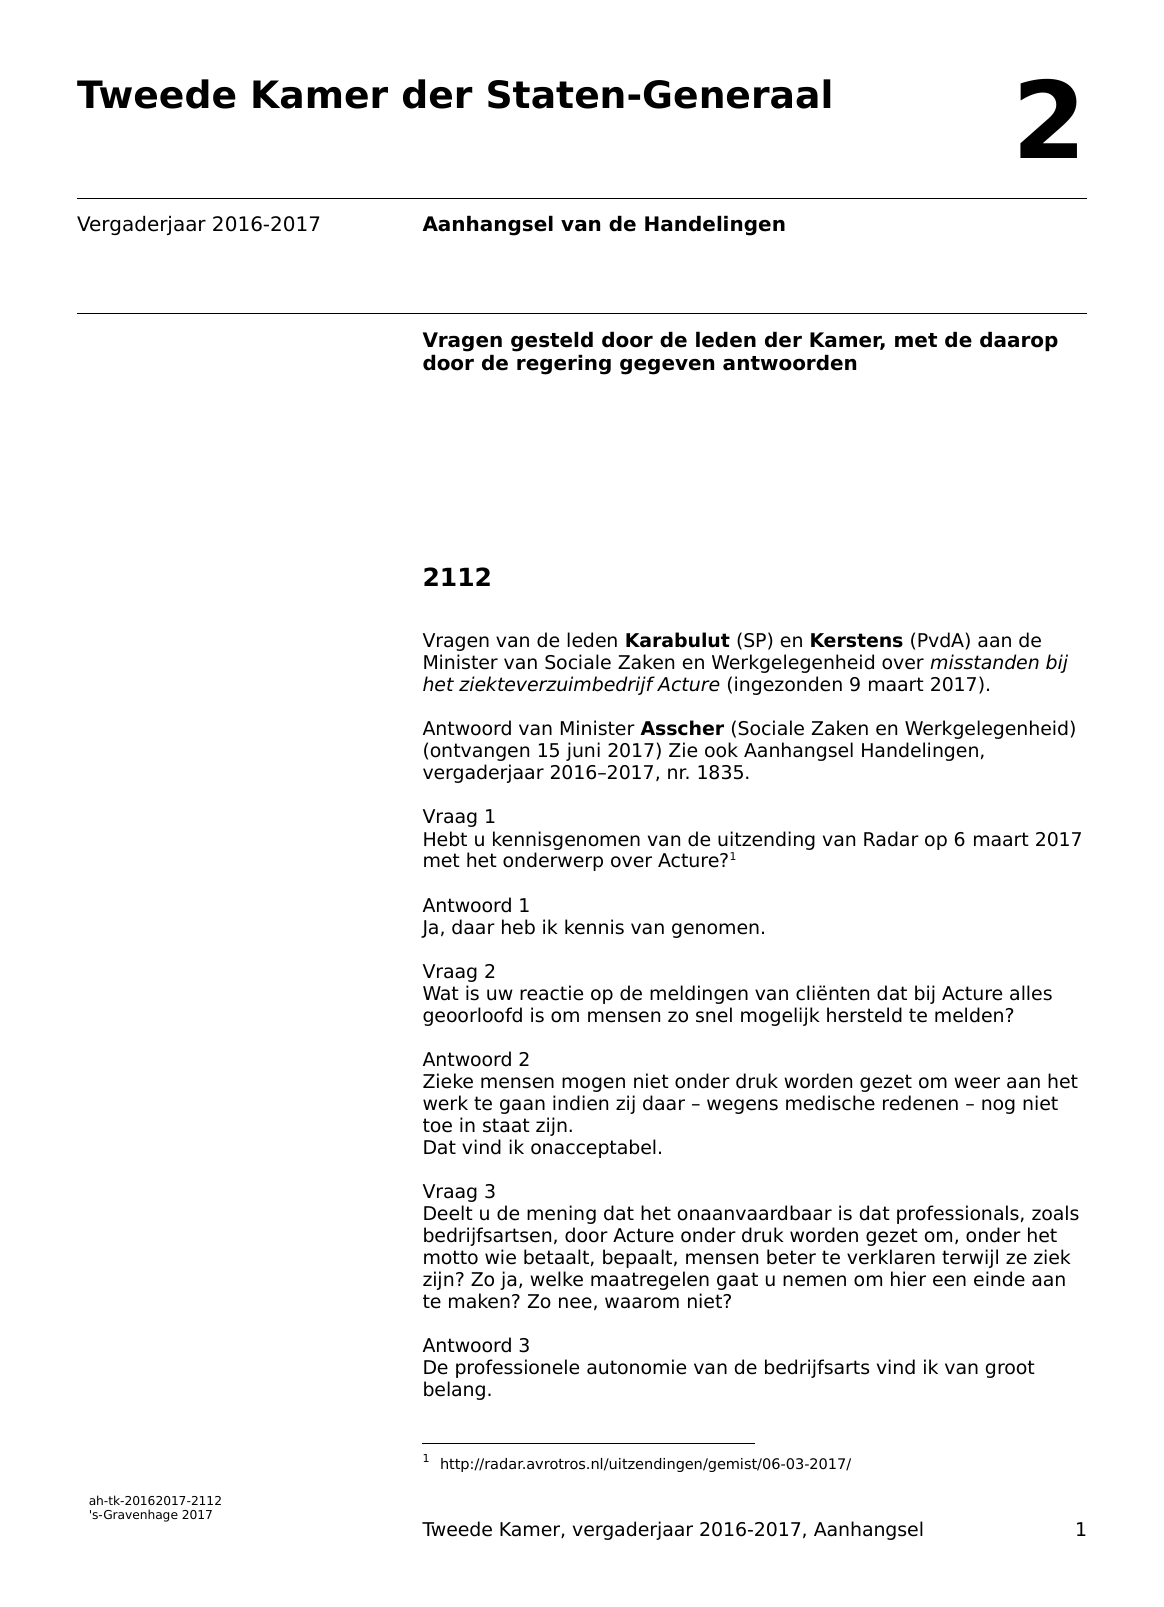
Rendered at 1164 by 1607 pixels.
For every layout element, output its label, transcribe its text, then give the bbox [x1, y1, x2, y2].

text Antwoord van Minister Asscher (Sociale Zaken en Werkgelegenheid) (ontvangen 15 juni 2017) Zie ook Aanhangsel Handelingen, vergaderjaar 2016–2017, nr. 1835. [422, 718, 1087, 784]
text Zieke mensen mogen niet onder druk worden gezet om weer aan het werk te gaan indien zij daar – wegens medische redenen – nog niet toe in staat zijn. [422, 1071, 1087, 1137]
text De professionele autonomie van de bedrijfsarts vind ik van groot belang. [422, 1357, 1087, 1401]
text Vraag 2 [422, 961, 1087, 983]
table_cell Aanhangsel van de Handelingen [422, 199, 1087, 313]
text ah-tk-20162017-2112 [88, 1494, 323, 1508]
text Hebt u kennisgenomen van de uitzending van Radar op 6 maart 2017 met het onderwerp over Acture? [422, 828, 1087, 872]
table_cell [77, 314, 422, 375]
text Wat is uw reactie op de meldingen van cliënten dat bij Acture alles geoorloofd is om mensen zo snel mogelijk hersteld te melden? [422, 983, 1087, 1027]
text Antwoord 3 [422, 1335, 1087, 1357]
text Antwoord 1 [422, 894, 1087, 917]
text Vragen van de leden Karabulut (SP) en Kerstens (PvdA) aan de Minister van Sociale Zaken en Werkgelegenheid over misstanden bij het ziekteverzuimbedrijf Acture (ingezonden 9 maart 2017). [422, 630, 1087, 696]
text Antwoord 2 [422, 1049, 1087, 1071]
text 2112 [422, 563, 1087, 592]
table_header 2 [886, 59, 1087, 198]
text Dat vind ik onacceptabel. [422, 1137, 1087, 1159]
text http://radar.avrotros.nl/uitzendingen/gemist/06-03-2017/ [422, 1452, 1087, 1474]
table_cell Vergaderjaar 2016-2017 [77, 199, 422, 313]
table_cell Vragen gesteld door de leden der Kamer, met de daarop door de regering gegeven antwoorden [422, 314, 1087, 375]
text Deelt u de mening dat het onaanvaardbaar is dat professionals, zoals bedrijfsartsen, door Acture onder druk worden gezet om, onder het motto wie betaalt, bepaalt, mensen beter te verklaren terwijl ze ziek zijn? Zo ja, welke maatregelen gaat u nemen om hier een einde aan te maken? Zo nee, waarom niet? [422, 1203, 1087, 1313]
text Vraag 1 [422, 806, 1087, 828]
text Vraag 3 [422, 1181, 1087, 1203]
table_header Tweede Kamer der Staten-Generaal [77, 59, 886, 198]
text 's-Gravenhage 2017 [88, 1508, 323, 1522]
text Ja, daar heb ik kennis van genomen. [422, 917, 1087, 938]
